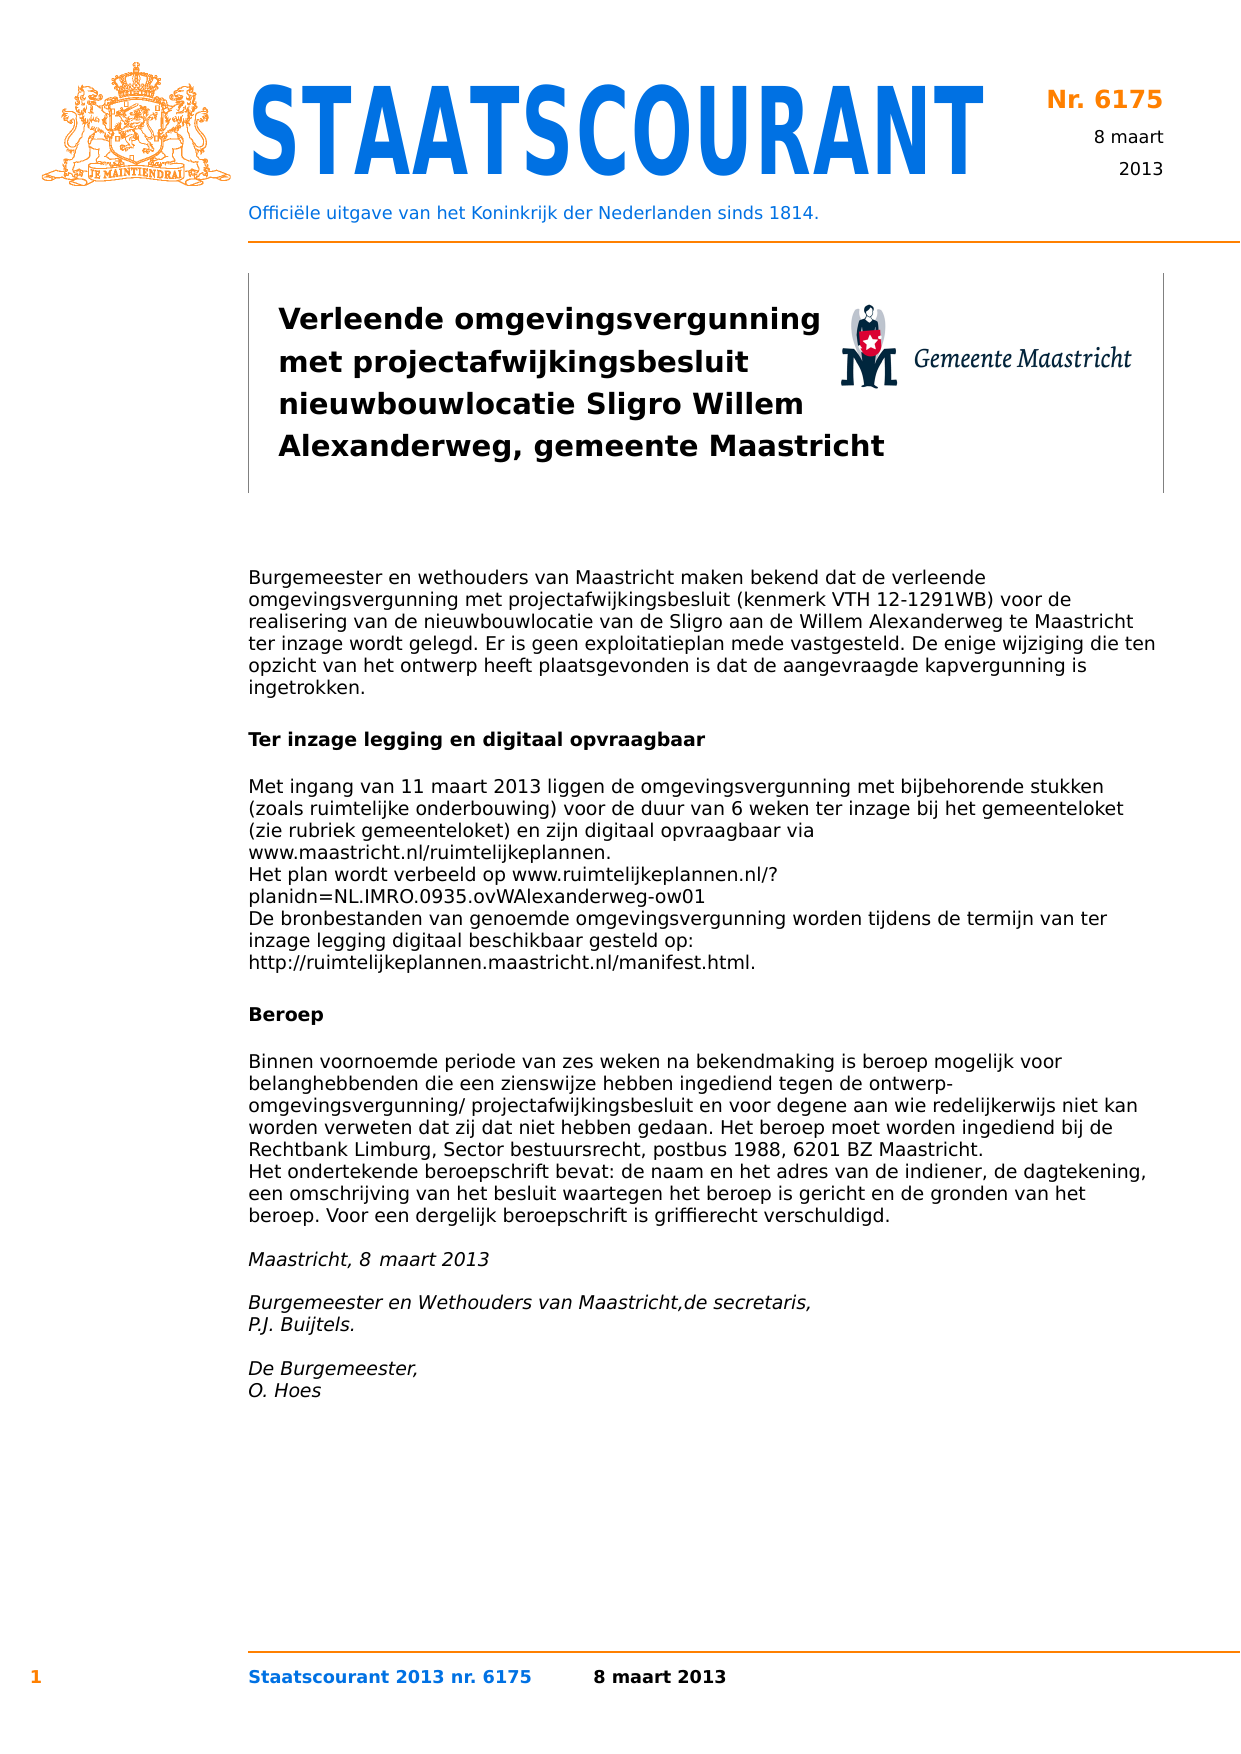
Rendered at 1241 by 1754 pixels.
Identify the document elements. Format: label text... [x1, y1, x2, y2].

picture [41, 62, 231, 186]
table_cell 8 maart [998, 121, 1240, 153]
text De bronbestanden van genoemde omgevingsvergunning worden tijdens de termijn van ter inzage legging digitaal beschikbaar gesteld op: http://ruimtelijkeplannen.maastricht.nl/manifest.html. [248, 908, 1163, 974]
table_cell 2013 [998, 153, 1240, 203]
subtitle Beroep [248, 1004, 1163, 1026]
text Binnen voornoemde periode van zes weken na bekendmaking is beroep mogelijk voor belanghebbenden die een zienswijze hebben ingediend tegen de ontwerp-omgevingsvergunning/ projectafwijkingsbesluit en voor degene aan wie redelijkerwijs niet kan worden verweten dat zij dat niet hebben gedaan. Het beroep moet worden ingediend bij de Rechtbank Limburg, Sector bestuursrecht, postbus 1988, 6201 BZ Maastricht. [248, 1051, 1163, 1161]
text Burgemeester en wethouders van Maastricht maken bekend dat de verleende omgevingsvergunning met projectafwijkingsbesluit (kenmerk VTH 12-1291WB) voor de realisering van de nieuwbouwlocatie van de Sligro aan de Willem Alexanderweg te Maastricht ter inzage wordt gelegd. Er is geen exploitatieplan mede vastgesteld. De enige wijziging die ten opzicht van het ontwerp heeft plaatsgevonden is dat de aangevraagde kapvergunning is ingetrokken. [248, 567, 1163, 699]
table_cell Officiële uitgave van het Koninkrijk der Nederlanden sinds 1814. [248, 203, 1240, 241]
subtitle Verleende omgevingsvergunning met projectafwijkingsbesluit nieuwbouwlocatie Sligro Willem Alexanderweg, gemeente Maastricht [249, 273, 1163, 493]
text Het plan wordt verbeeld op www.ruimtelijkeplannen.nl/?planidn=NL.IMRO.0935.ovWAlexanderweg-ow01 [248, 864, 1163, 908]
text Het ondertekende beroepschrift bevat: de naam en het adres van de indiener, de dagtekening, een omschrijving van het besluit waartegen het beroep is gericht en de gronden van het beroep. Voor een dergelijk beroepschrift is griffierecht verschuldigd. [248, 1161, 1163, 1227]
table_header [25, 62, 248, 241]
table_header STAATSCOURANT [248, 62, 998, 203]
text Maastricht, 8 maart 2013 [248, 1248, 1163, 1270]
text Burgemeester en Wethouders van Maastricht,de secretaris, P.J. Buijtels. [248, 1292, 1163, 1336]
picture [838, 302, 1134, 391]
text Met ingang van 11 maart 2013 liggen de omgevingsvergunning met bijbehorende stukken (zoals ruimtelijke onderbouwing) voor de duur van 6 weken ter inzage bij het gemeenteloket (zie rubriek gemeenteloket) en zijn digitaal opvraagbaar via www.maastricht.nl/ruimtelijkeplannen. [248, 776, 1163, 864]
subtitle Ter inzage legging en digitaal opvraagbaar [248, 729, 1163, 751]
text De Burgemeester, O. Hoes [248, 1358, 1163, 1402]
table_header Nr. 6175 [998, 62, 1240, 121]
